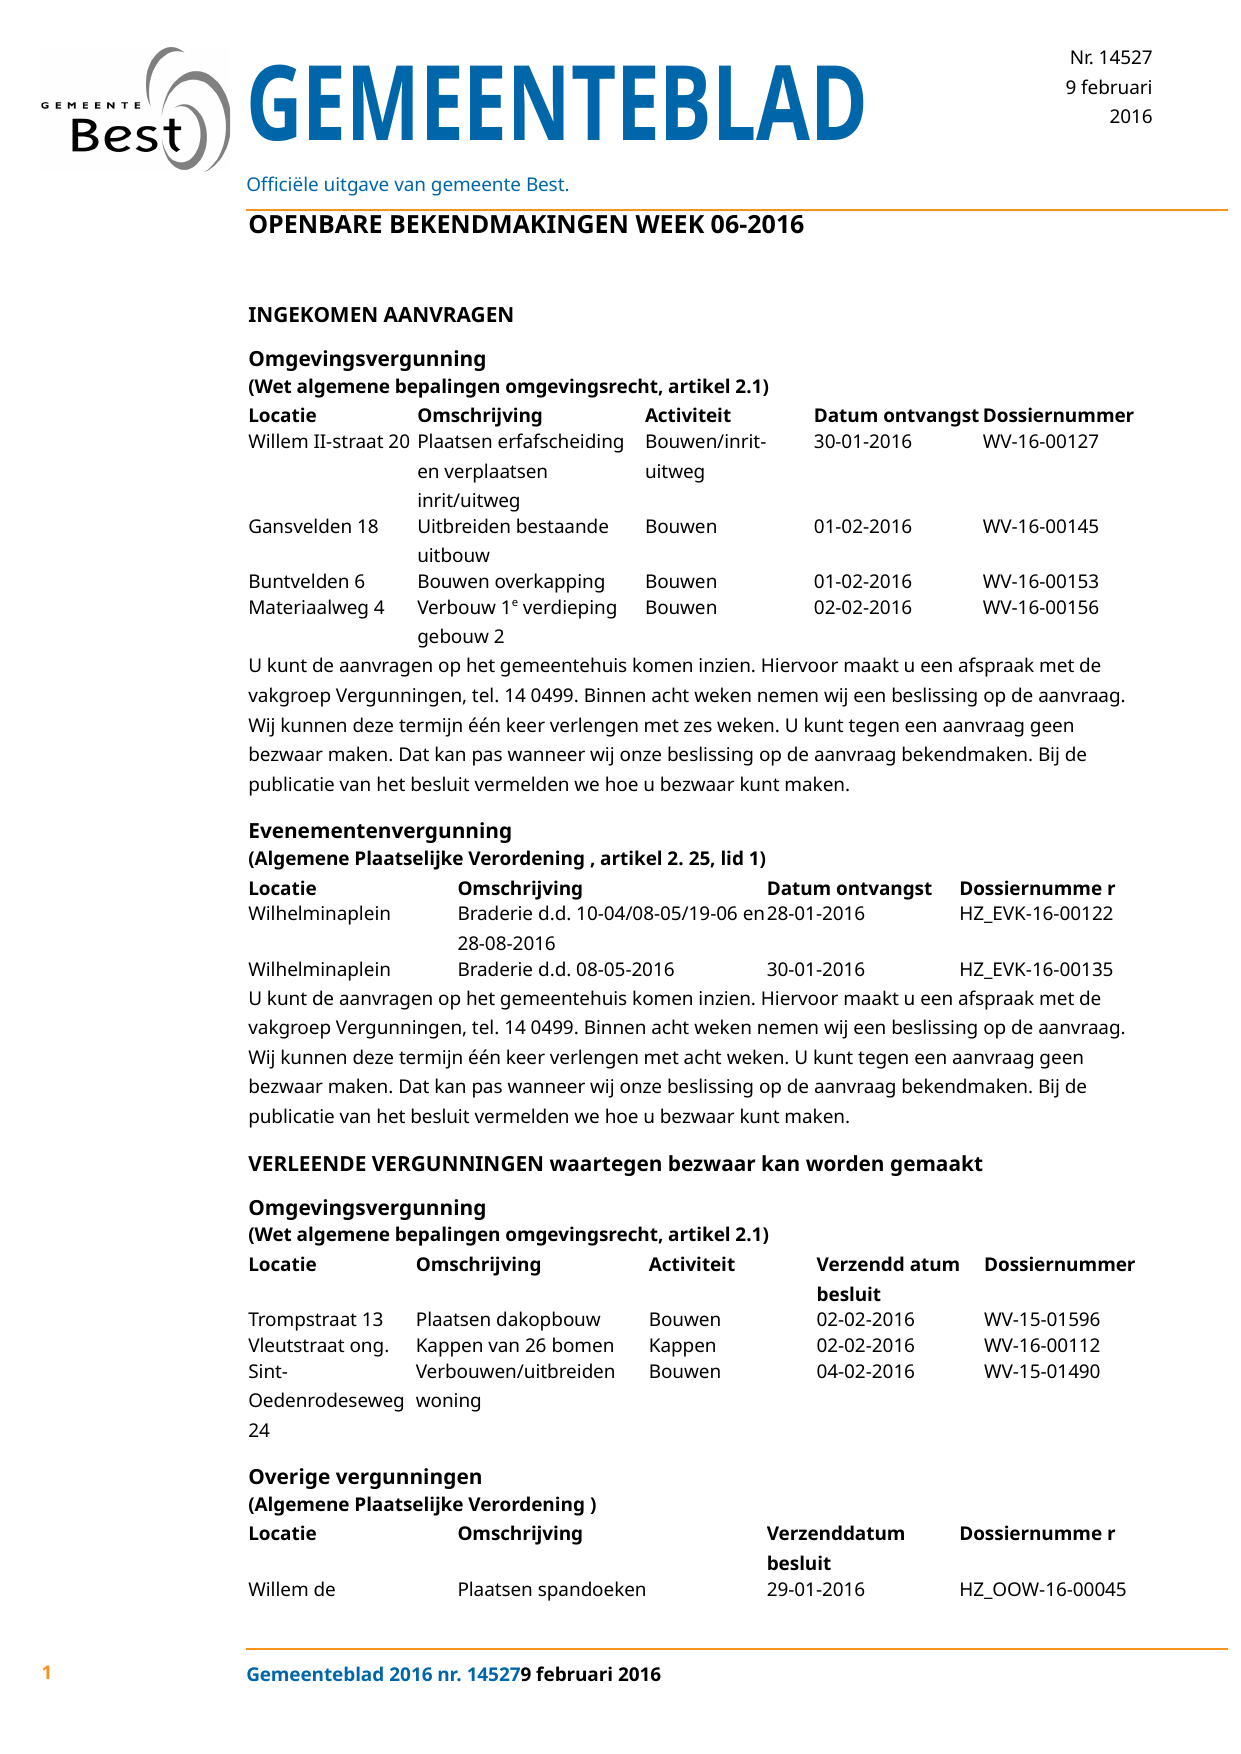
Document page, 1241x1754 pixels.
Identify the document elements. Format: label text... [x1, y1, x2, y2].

table_header Datum ontvangst [767, 875, 959, 901]
table_cell Bouwen [649, 1307, 816, 1332]
table_cell Gansvelden 18 [248, 513, 417, 568]
table_cell Sint-Oedenrodeseweg 24 [248, 1358, 416, 1443]
table_cell Plaatsen spandoeken [457, 1576, 767, 1601]
table_cell 02-02-2016 [814, 594, 983, 649]
table_cell Bouwen [645, 513, 814, 568]
table_cell WV-16-00153 [983, 569, 1152, 594]
table_header Locatie [248, 1520, 457, 1576]
text U kunt de aanvragen op het gemeentehuis komen inzien. Hiervoor maakt u een afspraak met de vakgroep Vergunningen, tel. 14 0499. Binnen acht weken nemen wij een beslissing op de aanvraag. Wij kunnen deze termijn één keer verlengen met acht weken. U kunt tegen een aanvraag geen bezwaar maken. Dat kan pas wanneer wij onze beslissing op de aanvraag bekendmaken. Bij de publicatie van het besluit vermelden we hoe u bezwaar kunt maken. [248, 985, 1152, 1129]
text Evenementenvergunning [248, 817, 1152, 845]
table_cell HZ_OOW-16-00045 [959, 1576, 1152, 1601]
table_cell Bouwen [649, 1358, 816, 1443]
table_header Dossiernummer [984, 1251, 1152, 1307]
table_cell WV-15-01596 [984, 1307, 1152, 1332]
table_header Dossiernummer [983, 403, 1152, 428]
table_cell 30-01-2016 [814, 428, 983, 513]
table_cell Plaatsen dakopbouw [416, 1307, 649, 1332]
table_cell Verbouwen/uitbreiden woning [416, 1358, 649, 1443]
table_cell Vleutstraat ong. [248, 1333, 416, 1358]
table_cell Kappen [649, 1333, 816, 1358]
table_header Omschrijving [417, 403, 645, 428]
table_cell Plaatsen erfafscheiding en verplaatsen inrit/uitweg [417, 428, 645, 513]
table_header Verzenddatum besluit [767, 1520, 959, 1576]
table_cell 02-02-2016 [816, 1333, 984, 1358]
table_cell 28-01-2016 [767, 901, 959, 956]
text (Algemene Plaatselijke Verordening ) [248, 1491, 1152, 1516]
table_header Omschrijving [457, 875, 767, 901]
table_cell 04-02-2016 [816, 1358, 984, 1443]
table_cell Willem de [248, 1576, 457, 1601]
table_cell 01-02-2016 [814, 569, 983, 594]
table_header Datum ontvangst [814, 403, 983, 428]
text Omgevingsvergunning [248, 344, 1152, 373]
table_cell WV-16-00145 [983, 513, 1152, 568]
table_cell WV-16-00156 [983, 594, 1152, 649]
table_header Omschrijving [416, 1251, 649, 1307]
table_cell Willem II-straat 20 [248, 428, 417, 513]
text Overige vergunningen [248, 1462, 1152, 1491]
table_cell Bouwen [645, 594, 814, 649]
table_cell Braderie d.d. 08-05-2016 [457, 956, 767, 982]
text Omgevingsvergunning [248, 1193, 1152, 1222]
text U kunt de aanvragen op het gemeentehuis komen inzien. Hiervoor maakt u een afspraak met de vakgroep Vergunningen, tel. 14 0499. Binnen acht weken nemen wij een beslissing op de aanvraag. Wij kunnen deze termijn één keer verlengen met zes weken. U kunt tegen een aanvraag geen bezwaar maken. Dat kan pas wanneer wij onze beslissing op de aanvraag bekendmaken. Bij de publicatie van het besluit vermelden we hoe u bezwaar kunt maken. [248, 653, 1152, 797]
text (Wet algemene bepalingen omgevingsrecht, artikel 2.1) [248, 1222, 1152, 1247]
table_cell 02-02-2016 [816, 1307, 984, 1332]
table_cell Wilhelminaplein [248, 901, 457, 956]
text (Algemene Plaatselijke Verordening , artikel 2. 25, lid 1) [248, 845, 1152, 871]
table_cell Wilhelminaplein [248, 956, 457, 982]
text (Wet algemene bepalingen omgevingsrecht, artikel 2.1) [248, 373, 1152, 398]
table_cell 30-01-2016 [767, 956, 959, 982]
table_cell WV-16-00112 [984, 1333, 1152, 1358]
table_cell Uitbreiden bestaande uitbouw [417, 513, 645, 568]
table_cell Bouwen/inrit-uitweg [645, 428, 814, 513]
table_cell Buntvelden 6 [248, 569, 417, 594]
table_cell Braderie d.d. 10-04/08-05/19-06 en 28-08-2016 [457, 901, 767, 956]
table_header Locatie [248, 403, 417, 428]
table_cell 29-01-2016 [767, 1576, 959, 1601]
table_header Locatie [248, 875, 457, 901]
table_cell HZ_EVK-16-00122 [959, 901, 1152, 956]
table_cell Verbouw 1e verdieping gebouw 2 [417, 594, 645, 649]
table_cell 01-02-2016 [814, 513, 983, 568]
table_cell WV-15-01490 [984, 1358, 1152, 1443]
table_header Dossiernumme r [959, 875, 1152, 901]
table_cell Kappen van 26 bomen [416, 1333, 649, 1358]
table_header Omschrijving [457, 1520, 767, 1576]
table_header Verzendd atum besluit [816, 1251, 984, 1307]
text OPENBARE BEKENDMAKINGEN WEEK 06-2016 [248, 211, 1152, 241]
table_cell Bouwen [645, 569, 814, 594]
table_header Activiteit [649, 1251, 816, 1307]
table_cell HZ_EVK-16-00135 [959, 956, 1152, 982]
table_header Dossiernumme r [959, 1520, 1152, 1576]
table_cell WV-16-00127 [983, 428, 1152, 513]
picture [41, 47, 231, 172]
table_header Locatie [248, 1251, 416, 1307]
table_header Activiteit [645, 403, 814, 428]
text VERLEENDE VERGUNNINGEN waartegen bezwaar kan worden gemaakt [248, 1149, 1152, 1177]
table_cell Trompstraat 13 [248, 1307, 416, 1332]
text INGEKOMEN AANVRAGEN [248, 300, 1152, 328]
table_cell Bouwen overkapping [417, 569, 645, 594]
table_cell Materiaalweg 4 [248, 594, 417, 649]
